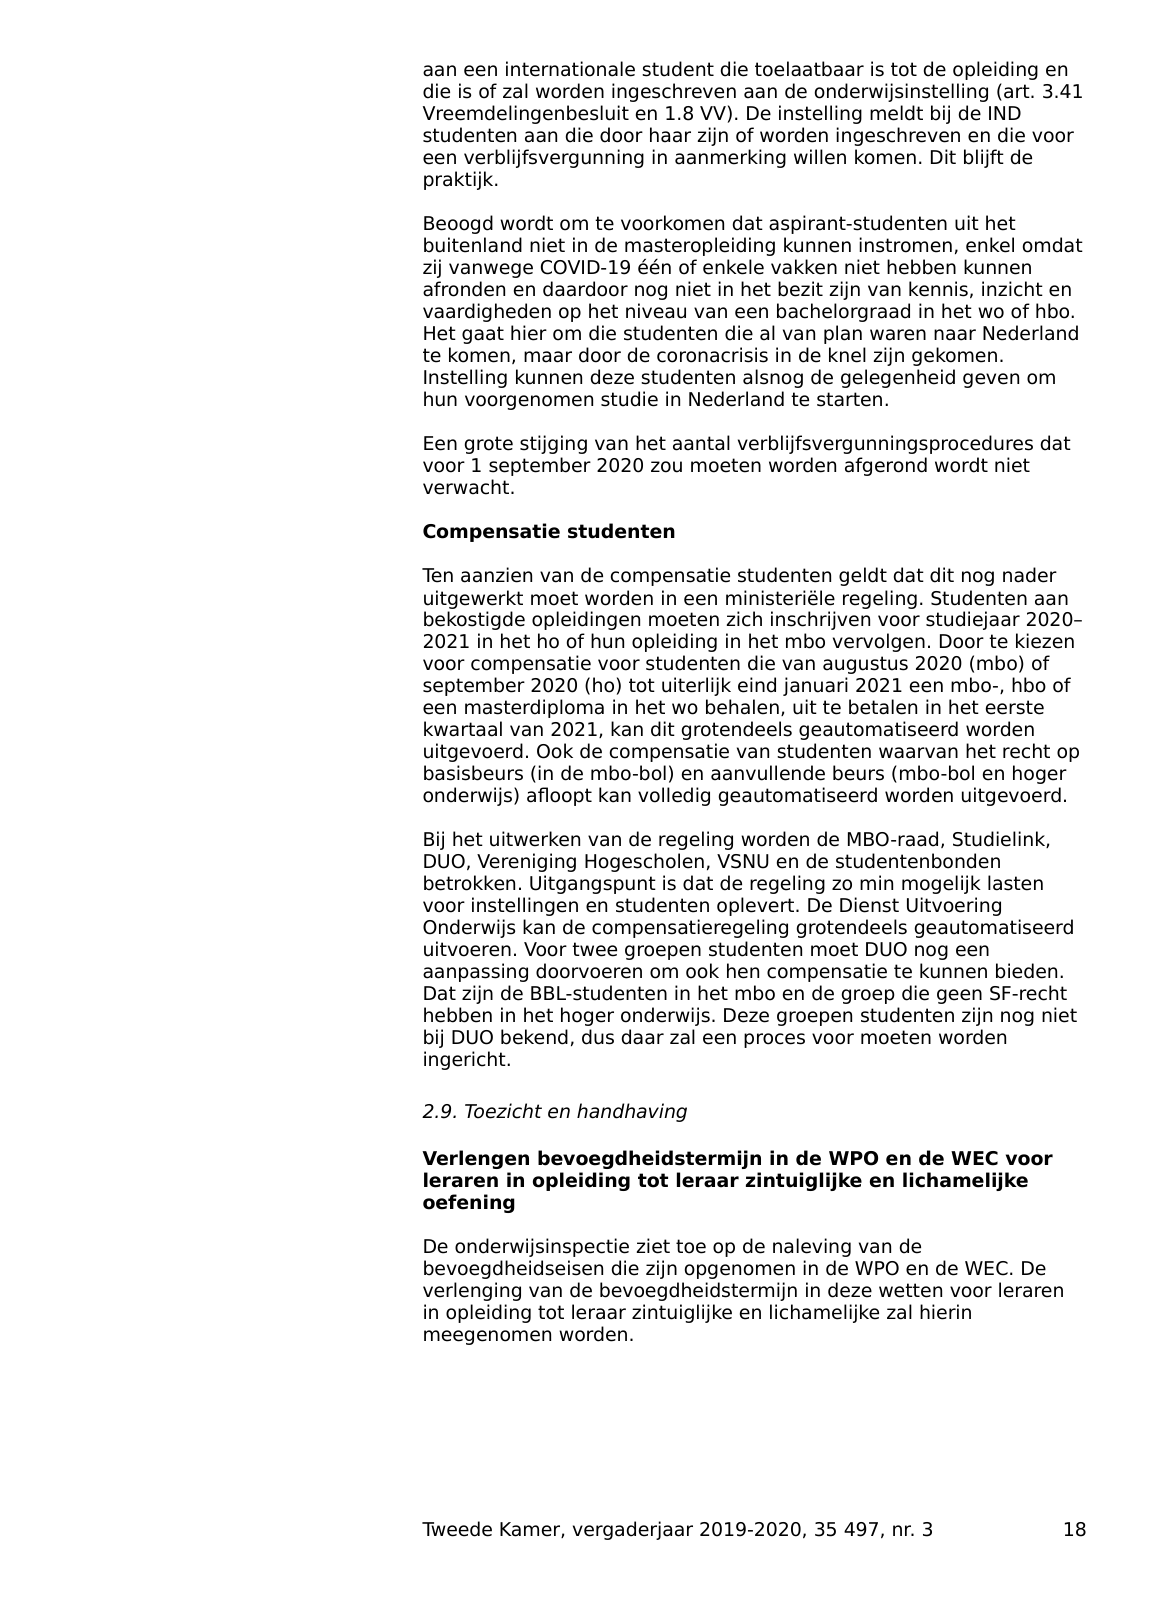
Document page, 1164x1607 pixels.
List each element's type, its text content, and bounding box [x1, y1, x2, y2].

text Beoogd wordt om te voorkomen dat aspirant-studenten uit het buitenland niet in de masteropleiding kunnen instromen, enkel omdat zij vanwege COVID-19 één of enkele vakken niet hebben kunnen afronden en daardoor nog niet in het bezit zijn van kennis, inzicht en vaardigheden op het niveau van een bachelorgraad in het wo of hbo. Het gaat hier om die studenten die al van plan waren naar Nederland te komen, maar door de coronacrisis in de knel zijn gekomen. Instelling kunnen deze studenten alsnog de gelegenheid geven om hun voorgenomen studie in Nederland te starten. [422, 213, 1087, 411]
text aan een internationale student die toelaatbaar is tot de opleiding en die is of zal worden ingeschreven aan de onderwijsinstelling (art. 3.41 Vreemdelingenbesluit en 1.8 VV). De instelling meldt bij de IND studenten aan die door haar zijn of worden ingeschreven en die voor een verblijfsvergunning in aanmerking willen komen. Dit blijft de praktijk. [422, 59, 1087, 191]
subtitle Verlengen bevoegdheidstermijn in de WPO en de WEC voor leraren in opleiding tot leraar zintuiglijke en lichamelijke oefening [422, 1148, 1087, 1214]
text Bij het uitwerken van de regeling worden de MBO-raad, Studielink, DUO, Vereniging Hogescholen, VSNU en de studentenbonden betrokken. Uitgangspunt is dat de regeling zo min mogelijk lasten voor instellingen en studenten oplevert. De Dienst Uitvoering Onderwijs kan de compensatieregeling grotendeels geautomatiseerd uitvoeren. Voor twee groepen studenten moet DUO nog een aanpassing doorvoeren om ook hen compensatie te kunnen bieden. Dat zijn de BBL-studenten in het mbo en de groep die geen SF-recht hebben in het hoger onderwijs. Deze groepen studenten zijn nog niet bij DUO bekend, dus daar zal een proces voor moeten worden ingericht. [422, 829, 1087, 1071]
text De onderwijsinspectie ziet toe op de naleving van de bevoegdheidseisen die zijn opgenomen in de WPO en de WEC. De verlenging van de bevoegdheidstermijn in deze wetten voor leraren in opleiding tot leraar zintuiglijke en lichamelijke zal hierin meegenomen worden. [422, 1236, 1087, 1346]
subtitle 2.9. Toezicht en handhaving [422, 1101, 1087, 1123]
text Een grote stijging van het aantal verblijfsvergunningsprocedures dat voor 1 september 2020 zou moeten worden afgerond wordt niet verwacht. [422, 433, 1087, 499]
text Ten aanzien van de compensatie studenten geldt dat dit nog nader uitgewerkt moet worden in een ministeriële regeling. Studenten aan bekostigde opleidingen moeten zich inschrijven voor studiejaar 2020–2021 in het ho of hun opleiding in het mbo vervolgen. Door te kiezen voor compensatie voor studenten die van augustus 2020 (mbo) of september 2020 (ho) tot uiterlijk eind januari 2021 een mbo-, hbo of een masterdiploma in het wo behalen, uit te betalen in het eerste kwartaal van 2021, kan dit grotendeels geautomatiseerd worden uitgevoerd. Ook de compensatie van studenten waarvan het recht op basisbeurs (in de mbo-bol) en aanvullende beurs (mbo-bol en hoger onderwijs) afloopt kan volledig geautomatiseerd worden uitgevoerd. [422, 565, 1087, 807]
subtitle Compensatie studenten [422, 521, 1087, 543]
